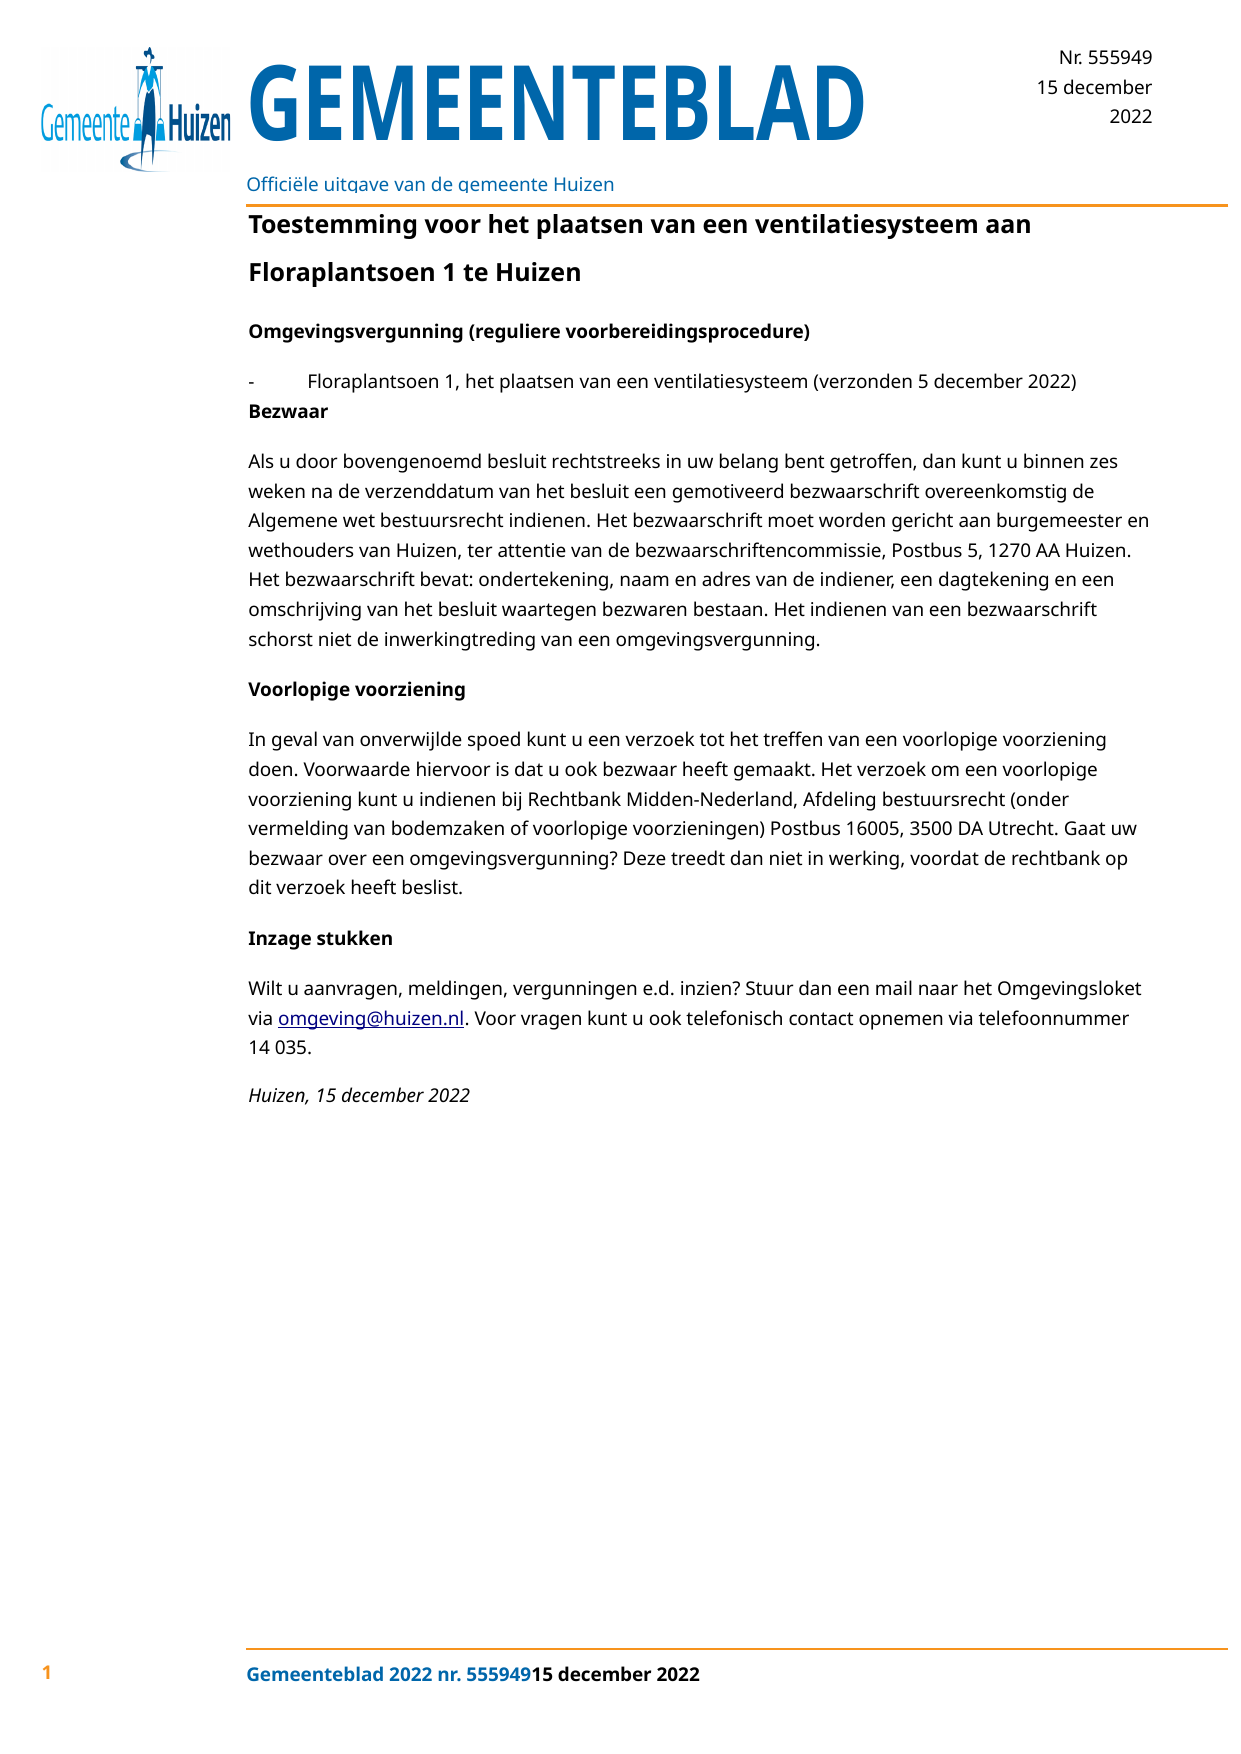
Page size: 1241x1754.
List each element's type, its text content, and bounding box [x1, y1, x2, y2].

text Toestemming voor het plaatsen van een ventilatiesysteem aan Floraplantsoen 1 te Huizen [248, 207, 1152, 288]
picture [41, 47, 231, 172]
list Floraplantsoen 1, het plaatsen van een ventilatiesysteem (verzonden 5 december 2022) [248, 368, 1152, 394]
text In geval van onverwijlde spoed kunt u een verzoek tot het treffen van een voorlopige voorziening doen. Voorwaarde hiervoor is dat u ook bezwaar heeft gemaakt. Het verzoek om een voorlopige voorziening kunt u indienen bij Rechtbank Midden-Nederland, Afdeling bestuursrecht (onder vermelding van bodemzaken of voorlopige voorzieningen) Postbus 16005, 3500 DA Utrecht. Gaat uw bezwaar over een omgevingsvergunning? Deze treedt dan niet in werking, voordat de rechtbank op dit verzoek heeft beslist. [248, 727, 1152, 900]
text Wilt u aanvragen, meldingen, vergunningen e.d. inzien? Stuur dan een mail naar het Omgevingsloket via omgeving@huizen.nl. Voor vragen kunt u ook telefonisch contact opnemen via telefoonnummer 14 035. [248, 975, 1152, 1060]
text Voorlopige voorziening [248, 676, 1152, 702]
text Als u door bovengenoemd besluit rechtstreeks in uw belang bent getroffen, dan kunt u binnen zes weken na de verzenddatum van het besluit een gemotiveerd bezwaarschrift overeenkomstig de Algemene wet bestuursrecht indienen. Het bezwaarschrift moet worden gericht aan burgemeester en wethouders van Huizen, ter attentie van de bezwaarschriftencommissie, Postbus 5, 1270 AA Huizen. Het bezwaarschrift bevat: ondertekening, naam en adres van de indiener, een dagtekening en een omschrijving van het besluit waartegen bezwaren bestaan. Het indienen van een bezwaarschrift schorst niet de inwerkingtreding van een omgevingsvergunning. [248, 448, 1152, 652]
text Huizen, 15 december 2022 [248, 1082, 1152, 1108]
text Inzage stukken [248, 925, 1152, 951]
text Omgevingsvergunning (reguliere voorbereidingsprocedure) [248, 318, 1152, 344]
text Bezwaar [248, 398, 1152, 424]
